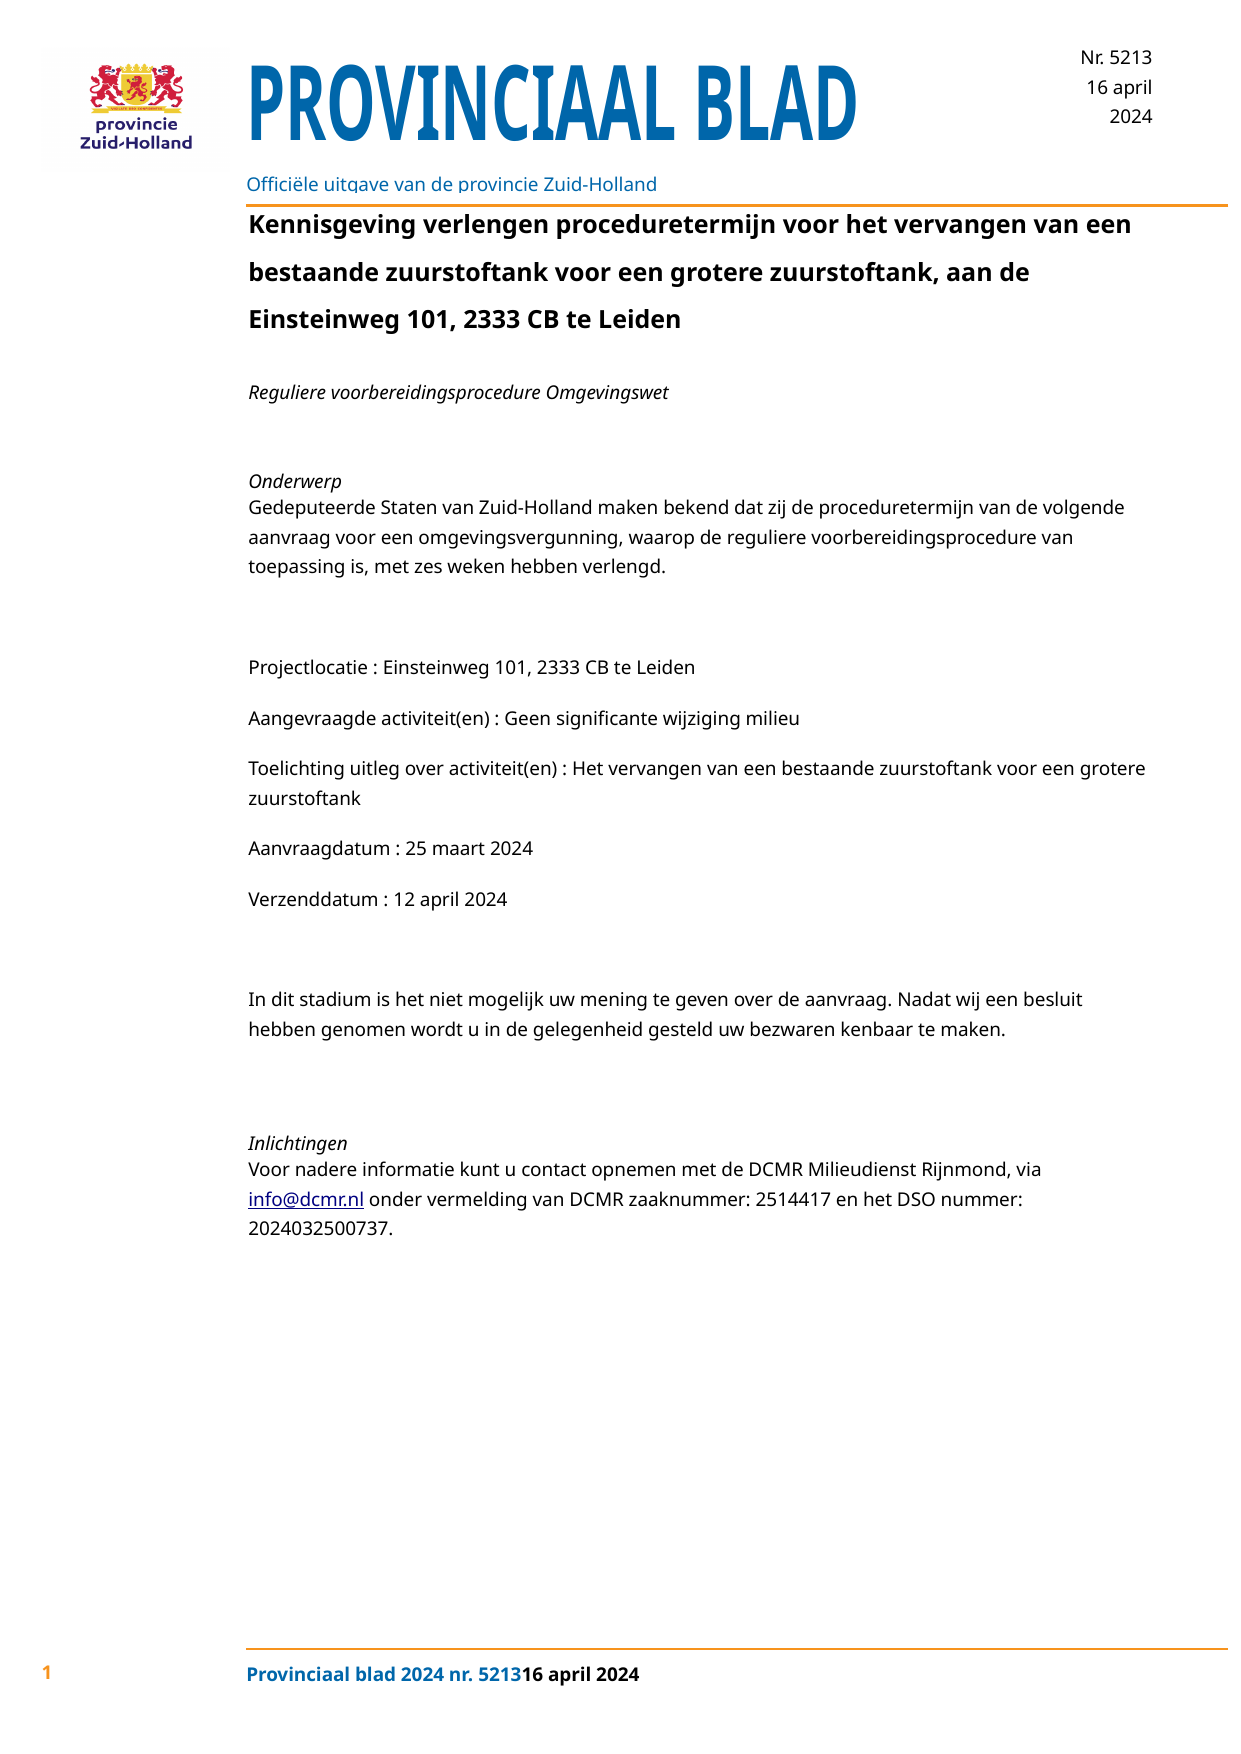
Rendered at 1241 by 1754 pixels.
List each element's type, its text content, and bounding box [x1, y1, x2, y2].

text In dit stadium is het niet mogelijk uw mening te geven over de aanvraag. Nadat wij een besluit hebben genomen wordt u in de gelegenheid gesteld uw bezwaren kenbaar te maken. [248, 987, 1152, 1042]
text Verzenddatum : 12 april 2024 [248, 886, 1152, 911]
picture [41, 47, 231, 172]
text Reguliere voorbereidingsprocedure Omgevingswet [248, 379, 1152, 405]
text Toelichting uitleg over activiteit(en) : Het vervangen van een bestaande zuurstoftank voor een grotere zuurstoftank [248, 755, 1152, 811]
text Aanvraagdatum : 25 maart 2024 [248, 835, 1152, 861]
text Onderwerp [248, 469, 1152, 494]
text Projectlocatie : Einsteinweg 101, 2333 CB te Leiden [248, 654, 1152, 680]
text Gedeputeerde Staten van Zuid-Holland maken bekend dat zij de proceduretermijn van de volgende aanvraag voor een omgevingsvergunning, waarop de reguliere voorbereidingsprocedure van toepassing is, met zes weken hebben verlengd. [248, 494, 1152, 579]
text Voor nadere informatie kunt u contact opnemen met de DCMR Milieudienst Rijnmond, via info@dcmr.nl onder vermelding van DCMR zaaknummer: 2514417 en het DSO nummer: 2024032500737. [248, 1156, 1152, 1241]
text Inlichtingen [248, 1131, 1152, 1156]
text Kennisgeving verlengen proceduretermijn voor het vervangen van een bestaande zuurstoftank voor een grotere zuurstoftank, aan de Einsteinweg 101, 2333 CB te Leiden [248, 207, 1152, 336]
text Aangevraagde activiteit(en) : Geen significante wijziging milieu [248, 705, 1152, 731]
